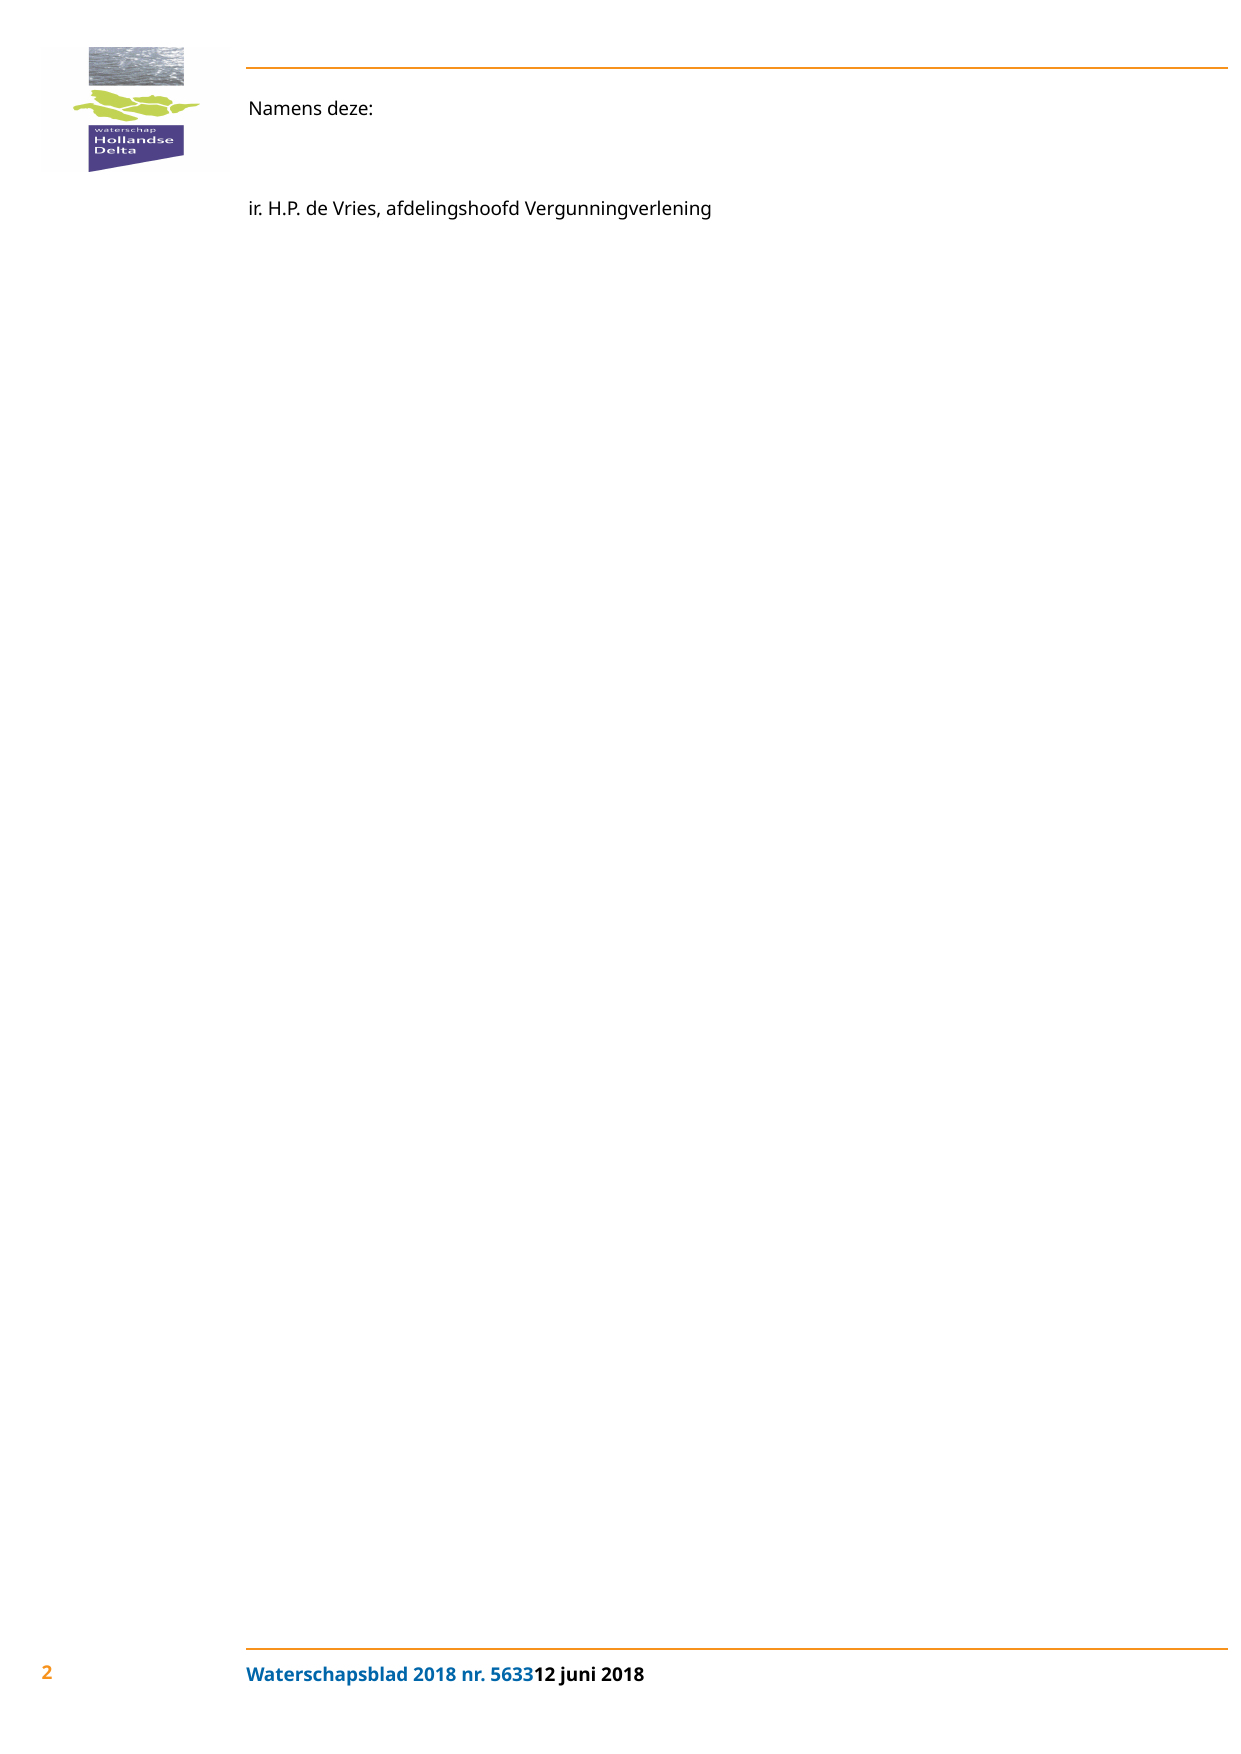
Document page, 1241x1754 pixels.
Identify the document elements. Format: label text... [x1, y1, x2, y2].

text ir. H.P. de Vries, afdelingshoofd Vergunningverlening [248, 196, 1152, 221]
text Namens deze: [248, 95, 1152, 121]
picture [41, 47, 231, 172]
